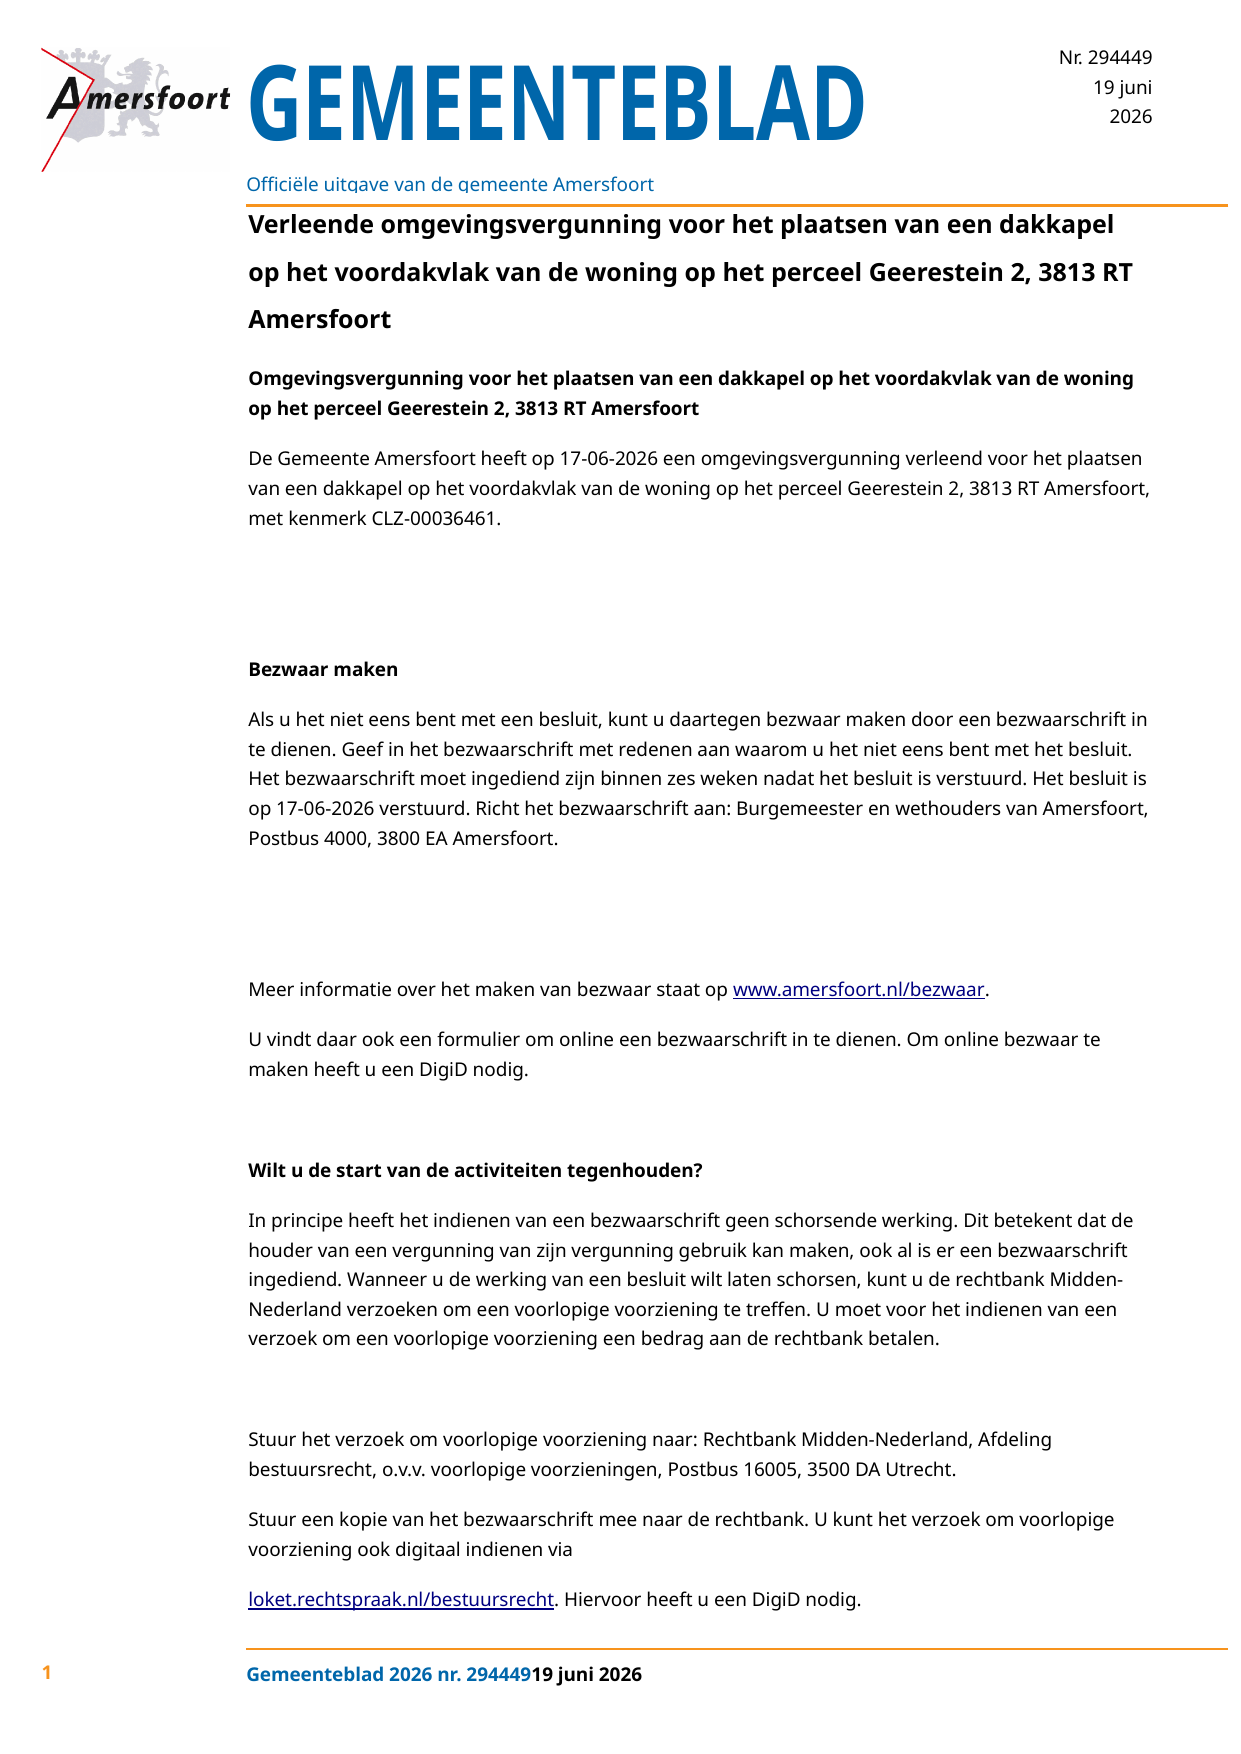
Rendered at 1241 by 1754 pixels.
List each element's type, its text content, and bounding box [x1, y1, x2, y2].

picture [41, 47, 231, 172]
text Omgevingsvergunning voor het plaatsen van een dakkapel op het voordakvlak van de woning op het perceel Geerestein 2, 3813 RT Amersfoort [248, 366, 1152, 421]
text Wilt u de start van de activiteiten tegenhouden? [248, 1157, 1152, 1182]
text Als u het niet eens bent met een besluit, kunt u daartegen bezwaar maken door een bezwaarschrift in te dienen. Geef in het bezwaarschrift met redenen aan waarom u het niet eens bent met het besluit. Het bezwaarschrift moet ingediend zijn binnen zes weken nadat het besluit is verstuurd. Het besluit is op 17-06-2026 verstuurd. Richt het bezwaarschrift aan: Burgemeester en wethouders van Amersfoort, Postbus 4000, 3800 EA Amersfoort. [248, 706, 1152, 850]
text loket.rechtspraak.nl/bestuursrecht. Hiervoor heeft u een DigiD nodig. [248, 1586, 1152, 1612]
text U vindt daar ook een formulier om online een bezwaarschrift in te dienen. Om online bezwaar te maken heeft u een DigiD nodig. [248, 1026, 1152, 1082]
text Stuur een kopie van het bezwaarschrift mee naar de rechtbank. U kunt het verzoek om voorlopige voorziening ook digitaal indienen via [248, 1506, 1152, 1562]
text In principe heeft het indienen van een bezwaarschrift geen schorsende werking. Dit betekent dat de houder van een vergunning van zijn vergunning gebruik kan maken, ook al is er een bezwaarschrift ingediend. Wanneer u de werking van een besluit wilt laten schorsen, kunt u de rechtbank Midden-Nederland verzoeken om een voorlopige voorziening te treffen. U moet voor het indienen van een verzoek om een voorlopige voorziening een bedrag aan de rechtbank betalen. [248, 1207, 1152, 1351]
text De Gemeente Amersfoort heeft op 17-06-2026 een omgevingsvergunning verleend voor het plaatsen van een dakkapel op het voordakvlak van de woning op het perceel Geerestein 2, 3813 RT Amersfoort, met kenmerk CLZ-00036461. [248, 446, 1152, 530]
text Stuur het verzoek om voorlopige voorziening naar: Rechtbank Midden-Nederland, Afdeling bestuursrecht, o.v.v. voorlopige voorzieningen, Postbus 16005, 3500 DA Utrecht. [248, 1426, 1152, 1482]
text Verleende omgevingsvergunning voor het plaatsen van een dakkapel op het voordakvlak van de woning op het perceel Geerestein 2, 3813 RT Amersfoort [248, 207, 1152, 336]
text Meer informatie over het maken van bezwaar staat op www.amersfoort.nl/bezwaar. [248, 976, 1152, 1002]
text Bezwaar maken [248, 656, 1152, 682]
